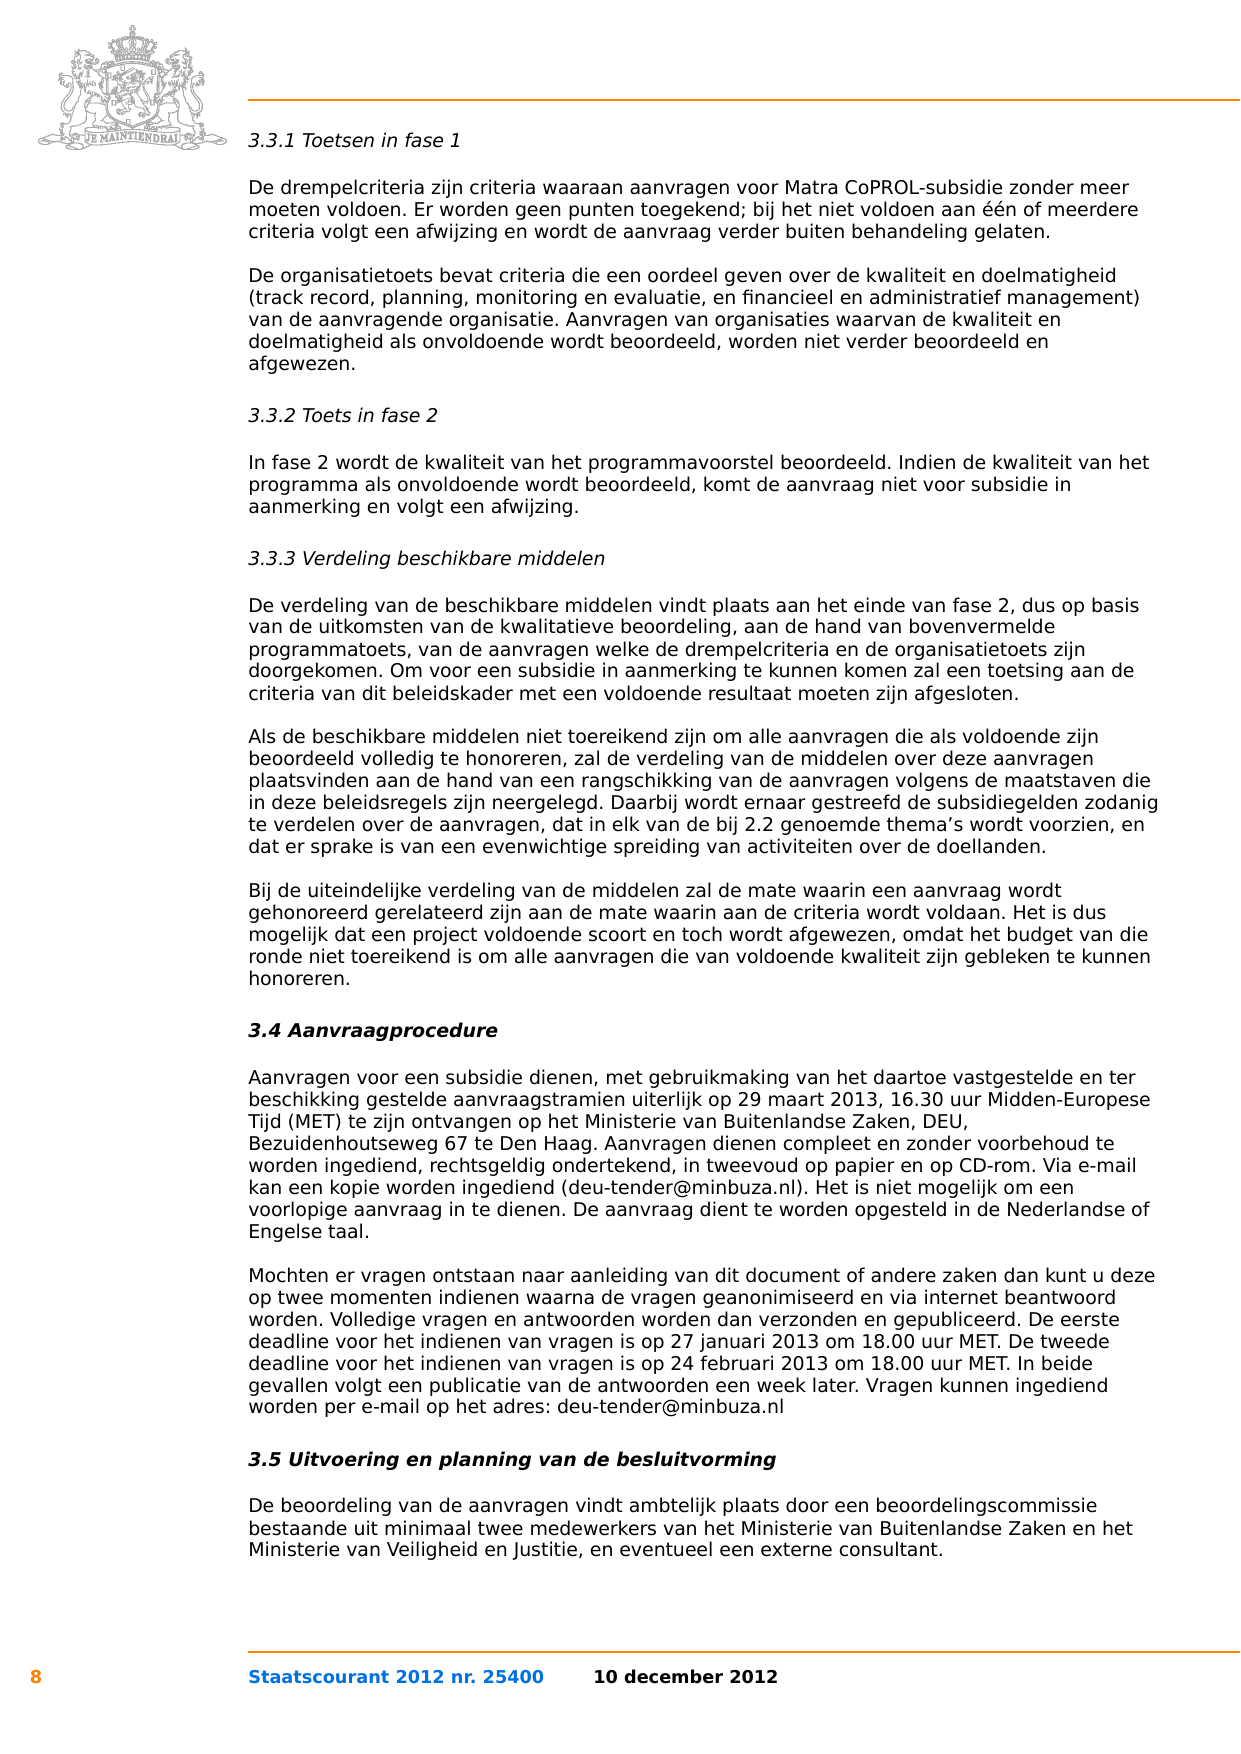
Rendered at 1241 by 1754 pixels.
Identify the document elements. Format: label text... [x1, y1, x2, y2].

text De organisatietoets bevat criteria die een oordeel geven over de kwaliteit en doelmatigheid (track record, planning, monitoring en evaluatie, en financieel en administratief management) van de aanvragende organisatie. Aanvragen van organisaties waarvan de kwaliteit en doelmatigheid als onvoldoende wordt beoordeeld, worden niet verder beoordeeld en afgewezen. [248, 265, 1163, 374]
subtitle 3.3.2 Toets in fase 2 [248, 404, 1163, 427]
subtitle 3.5 Uitvoering en planning van de besluitvorming [248, 1448, 1163, 1470]
text Aanvragen voor een subsidie dienen, met gebruikmaking van het daartoe vastgestelde en ter beschikking gestelde aanvraagstramien uiterlijk op 29 maart 2013, 16.30 uur Midden-Europese Tijd (MET) te zijn ontvangen op het Ministerie van Buitenlandse Zaken, DEU, Bezuidenhoutseweg 67 te Den Haag. Aanvragen dienen compleet en zonder voorbehoud te worden ingediend, rechtsgeldig ondertekend, in tweevoud op papier en op CD-rom. Via e-mail kan een kopie worden ingediend (deu-tender@minbuza.nl). Het is niet mogelijk om een voorlopige aanvraag in te dienen. De aanvraag dient te worden opgesteld in de Nederlandse of Engelse taal. [248, 1067, 1163, 1243]
text Mochten er vragen ontstaan naar aanleiding van dit document of andere zaken dan kunt u deze op twee momenten indienen waarna de vragen geanonimiseerd en via internet beantwoord worden. Volledige vragen en antwoorden worden dan verzonden en gepubliceerd. De eerste deadline voor het indienen van vragen is op 27 januari 2013 om 18.00 uur MET. De tweede deadline voor het indienen van vragen is op 24 februari 2013 om 18.00 uur MET. In beide gevallen volgt een publicatie van de antwoorden een week later. Vragen kunnen ingediend worden per e-mail op het adres: deu-tender@minbuza.nl [248, 1264, 1163, 1418]
subtitle 3.4 Aanvraagprocedure [248, 1020, 1163, 1042]
subtitle 3.3.3 Verdeling beschikbare middelen [248, 547, 1163, 569]
text Bij de uiteindelijke verdeling van de middelen zal de mate waarin een aanvraag wordt gehonoreerd gerelateerd zijn aan de mate waarin aan de criteria wordt voldaan. Het is dus mogelijk dat een project voldoende scoort en toch wordt afgewezen, omdat het budget van die ronde niet toereikend is om alle aanvragen die van voldoende kwaliteit zijn gebleken te kunnen honoreren. [248, 880, 1163, 990]
text In fase 2 wordt de kwaliteit van het programmavoorstel beoordeeld. Indien de kwaliteit van het programma als onvoldoende wordt beoordeeld, komt de aanvraag niet voor subsidie in aanmerking en volgt een afwijzing. [248, 452, 1163, 517]
text De drempelcriteria zijn criteria waaraan aanvragen voor Matra CoPROL-subsidie zonder meer moeten voldoen. Er worden geen punten toegekend; bij het niet voldoen aan één of meerdere criteria volgt een afwijzing en wordt de aanvraag verder buiten behandeling gelaten. [248, 177, 1163, 243]
picture [38, 25, 227, 150]
text De verdeling van de beschikbare middelen vindt plaats aan het einde van fase 2, dus op basis van de uitkomsten van de kwalitatieve beoordeling, aan de hand van bovenvermelde programmatoets, van de aanvragen welke de drempelcriteria en de organisatietoets zijn doorgekomen. Om voor een subsidie in aanmerking te kunnen komen zal een toetsing aan de criteria van dit beleidskader met een voldoende resultaat moeten zijn afgesloten. [248, 594, 1163, 704]
text De beoordeling van de aanvragen vindt ambtelijk plaats door een beoordelingscommissie bestaande uit minimaal twee medewerkers van het Ministerie van Buitenlandse Zaken en het Ministerie van Veiligheid en Justitie, en eventueel een externe consultant. [248, 1495, 1163, 1561]
subtitle 3.3.1 Toetsen in fase 1 [248, 130, 1163, 152]
text Als de beschikbare middelen niet toereikend zijn om alle aanvragen die als voldoende zijn beoordeeld volledig te honoreren, zal de verdeling van de middelen over deze aanvragen plaatsvinden aan de hand van een rangschikking van de aanvragen volgens de maatstaven die in deze beleidsregels zijn neergelegd. Daarbij wordt ernaar gestreefd de subsidiegelden zodanig te verdelen over de aanvragen, dat in elk van de bij 2.2 genoemde thema’s wordt voorzien, en dat er sprake is van een evenwichtige spreiding van activiteiten over de doellanden. [248, 726, 1163, 858]
